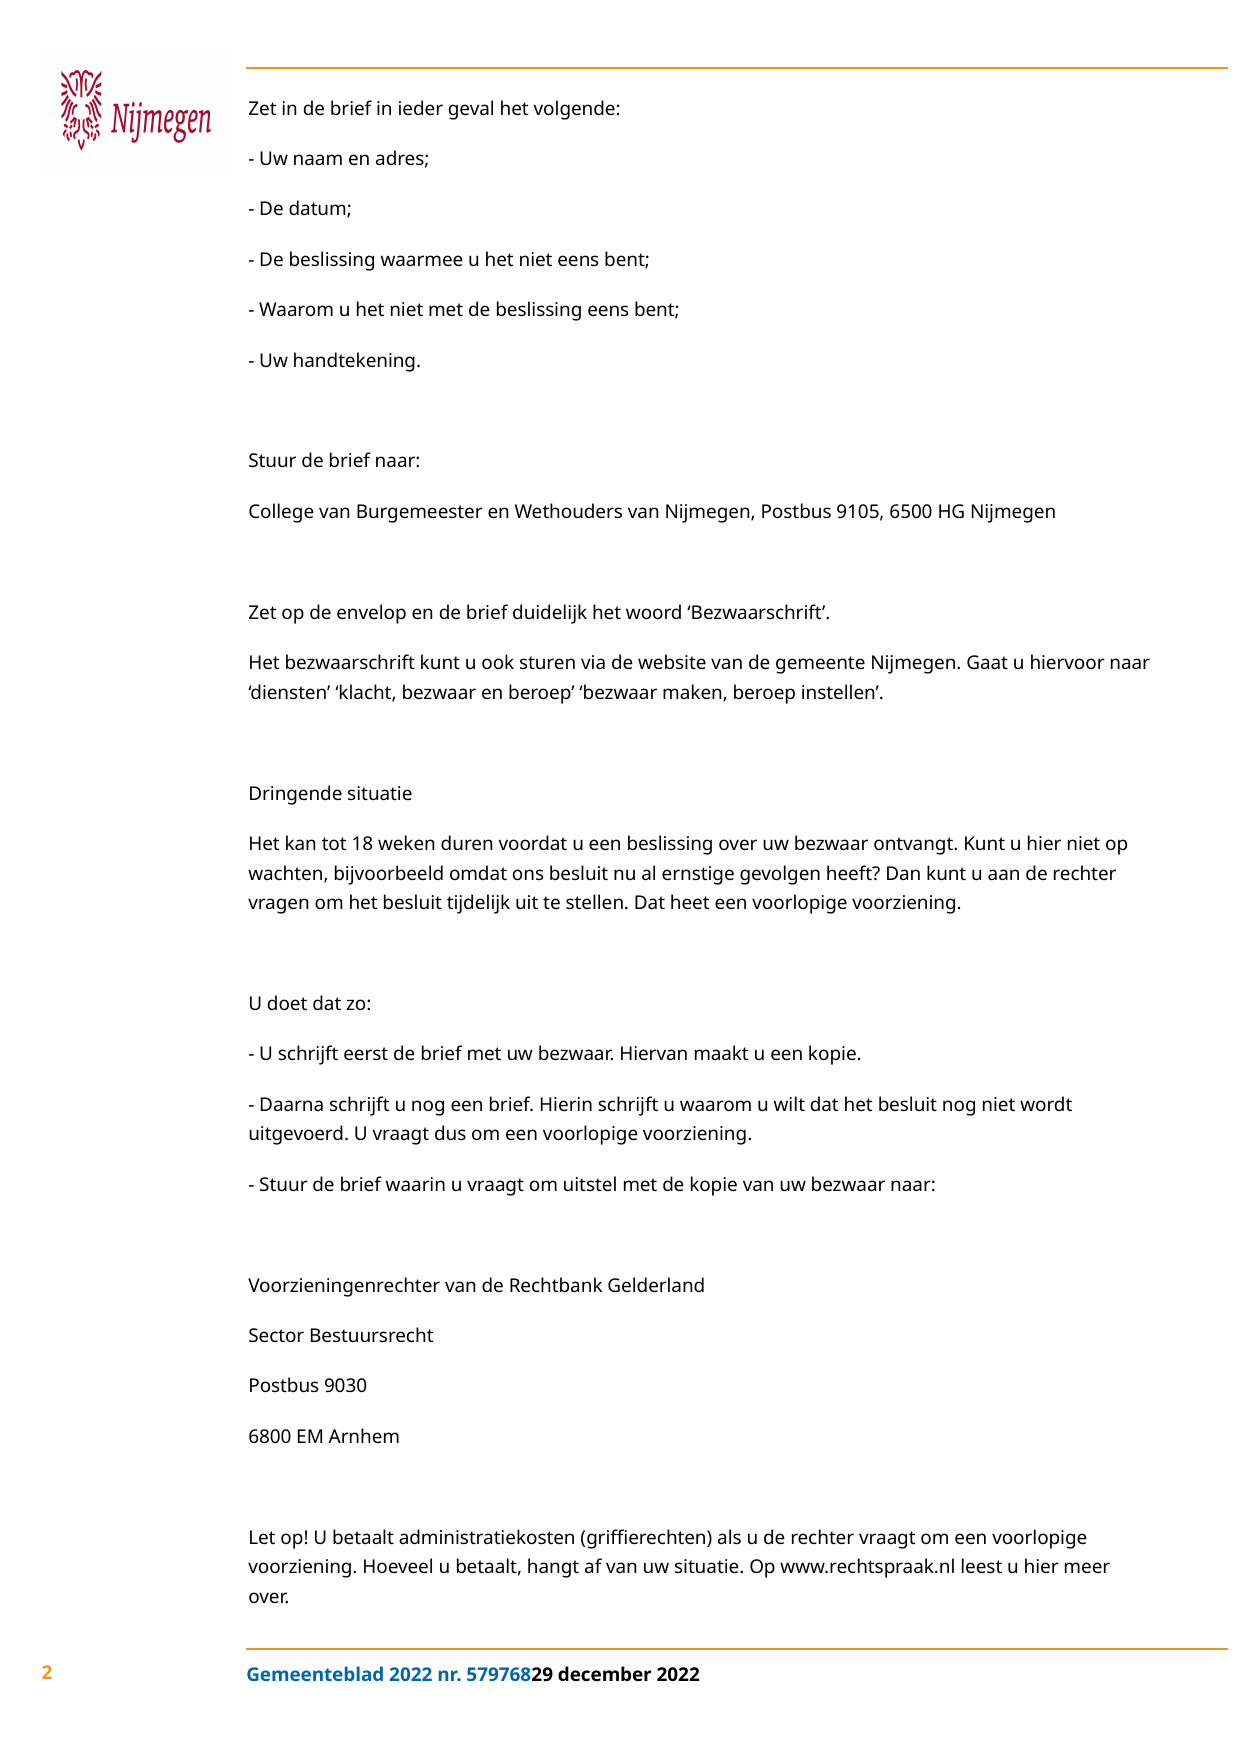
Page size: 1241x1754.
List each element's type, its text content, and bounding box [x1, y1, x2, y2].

text - Uw handtekening. [248, 347, 1152, 373]
text Stuur de brief naar: [248, 448, 1152, 473]
text - U schrijft eerst de brief met uw bezwaar. Hiervan maakt u een kopie. [248, 1041, 1152, 1066]
text 6800 EM Arnhem [248, 1423, 1152, 1449]
text - De beslissing waarmee u het niet eens bent; [248, 246, 1152, 272]
text - Uw naam en adres; [248, 145, 1152, 171]
text Zet in de brief in ieder geval het volgende: [248, 95, 1152, 121]
picture [41, 47, 231, 172]
text Het bezwaarschrift kunt u ook sturen via de website van de gemeente Nijmegen. Gaat u hiervoor naar ‘diensten’ ‘klacht, bezwaar en beroep’ ‘bezwaar maken, beroep instellen’. [248, 649, 1152, 705]
text - Waarom u het niet met de beslissing eens bent; [248, 296, 1152, 322]
text College van Burgemeester en Wethouders van Nijmegen, Postbus 9105, 6500 HG Nijmegen [248, 498, 1152, 524]
text Sector Bestuursrecht [248, 1322, 1152, 1348]
text - De datum; [248, 196, 1152, 221]
text Het kan tot 18 weken duren voordat u een beslissing over uw bezwaar ontvangt. Kunt u hier niet op wachten, bijvoorbeeld omdat ons besluit nu al ernstige gevolgen heeft? Dan kunt u aan de rechter vragen om het besluit tijdelijk uit te stellen. Dat heet een voorlopige voorziening. [248, 830, 1152, 915]
text Dringende situatie [248, 780, 1152, 806]
text Postbus 9030 [248, 1373, 1152, 1398]
text - Stuur de brief waarin u vraagt om uitstel met de kopie van uw bezwaar naar: [248, 1171, 1152, 1197]
text - Daarna schrijft u nog een brief. Hierin schrijft u waarom u wilt dat het besluit nog niet wordt uitgevoerd. U vraagt dus om een voorlopige voorziening. [248, 1091, 1152, 1146]
text Let op! U betaalt administratiekosten (griffierechten) als u de rechter vraagt om een voorlopige voorziening. Hoeveel u betaalt, hangt af van uw situatie. Op www.rechtspraak.nl leest u hier meer over. [248, 1524, 1152, 1609]
text Voorzieningenrechter van de Rechtbank Gelderland [248, 1272, 1152, 1298]
text Zet op de envelop en de brief duidelijk het woord ‘Bezwaarschrift’. [248, 599, 1152, 625]
text U doet dat zo: [248, 990, 1152, 1016]
